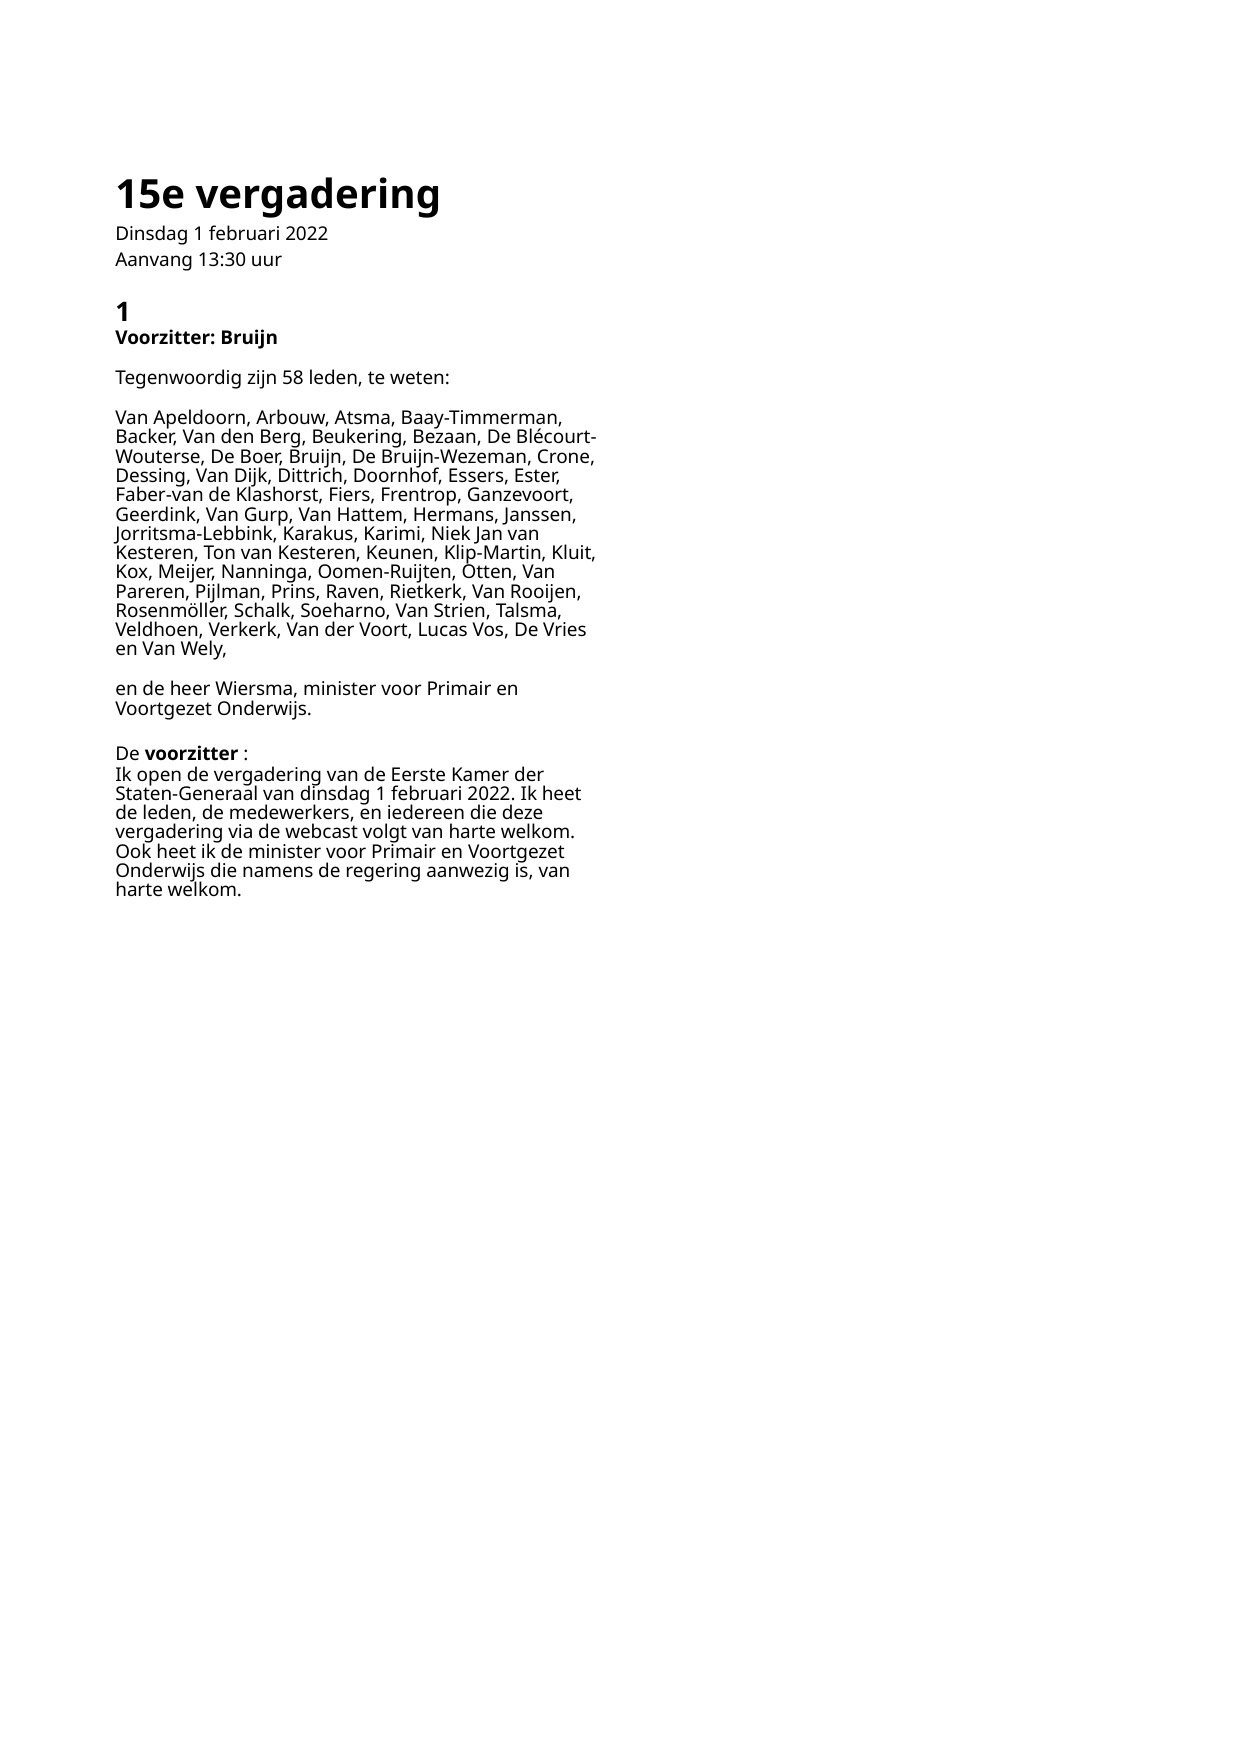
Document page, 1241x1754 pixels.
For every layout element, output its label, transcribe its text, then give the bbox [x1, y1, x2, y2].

text Aanvang 13:30 uur [115, 246, 605, 272]
text Tegenwoordig zijn 58 leden, te weten: [115, 369, 605, 388]
text Ik open de vergadering van de Eerste Kamer der Staten-Generaal van dinsdag 1 februari 2022. Ik heet de leden, de medewerkers, en iedereen die deze vergadering via de webcast volgt van harte welkom. Ook heet ik de minister voor Primair en Voortgezet Onderwijs die namens de regering aanwezig is, van harte welkom. [115, 766, 605, 900]
text Van Apeldoorn, Arbouw, Atsma, Baay-Timmerman, Backer, Van den Berg, Beukering, Bezaan, De Blécourt-Wouterse, De Boer, Bruijn, De Bruijn-Wezeman, Crone, Dessing, Van Dijk, Dittrich, Doornhof, Essers, Ester, Faber-van de Klashorst, Fiers, Frentrop, Ganzevoort, Geerdink, Van Gurp, Van Hattem, Hermans, Janssen, Jorritsma-Lebbink, Karakus, Karimi, Niek Jan van Kesteren, Ton van Kesteren, Keunen, Klip-Martin, Kluit, Kox, Meijer, Nanninga, Oomen-Ruijten, Otten, Van Pareren, Pijlman, Prins, Raven, Rietkerk, Van Rooijen, Rosenmöller, Schalk, Soeharno, Van Strien, Talsma, Veldhoen, Verkerk, Van der Voort, Lucas Vos, De Vries en Van Wely, [115, 409, 605, 660]
text Voorzitter: Bruijn [115, 329, 605, 348]
text en de heer Wiersma, minister voor Primair en Voortgezet Onderwijs. [115, 680, 605, 719]
text Dinsdag 1 februari 2022 [115, 220, 605, 246]
text 15e vergadering [115, 165, 605, 220]
text 1 [115, 292, 605, 329]
text De voorzitter : [115, 740, 605, 766]
